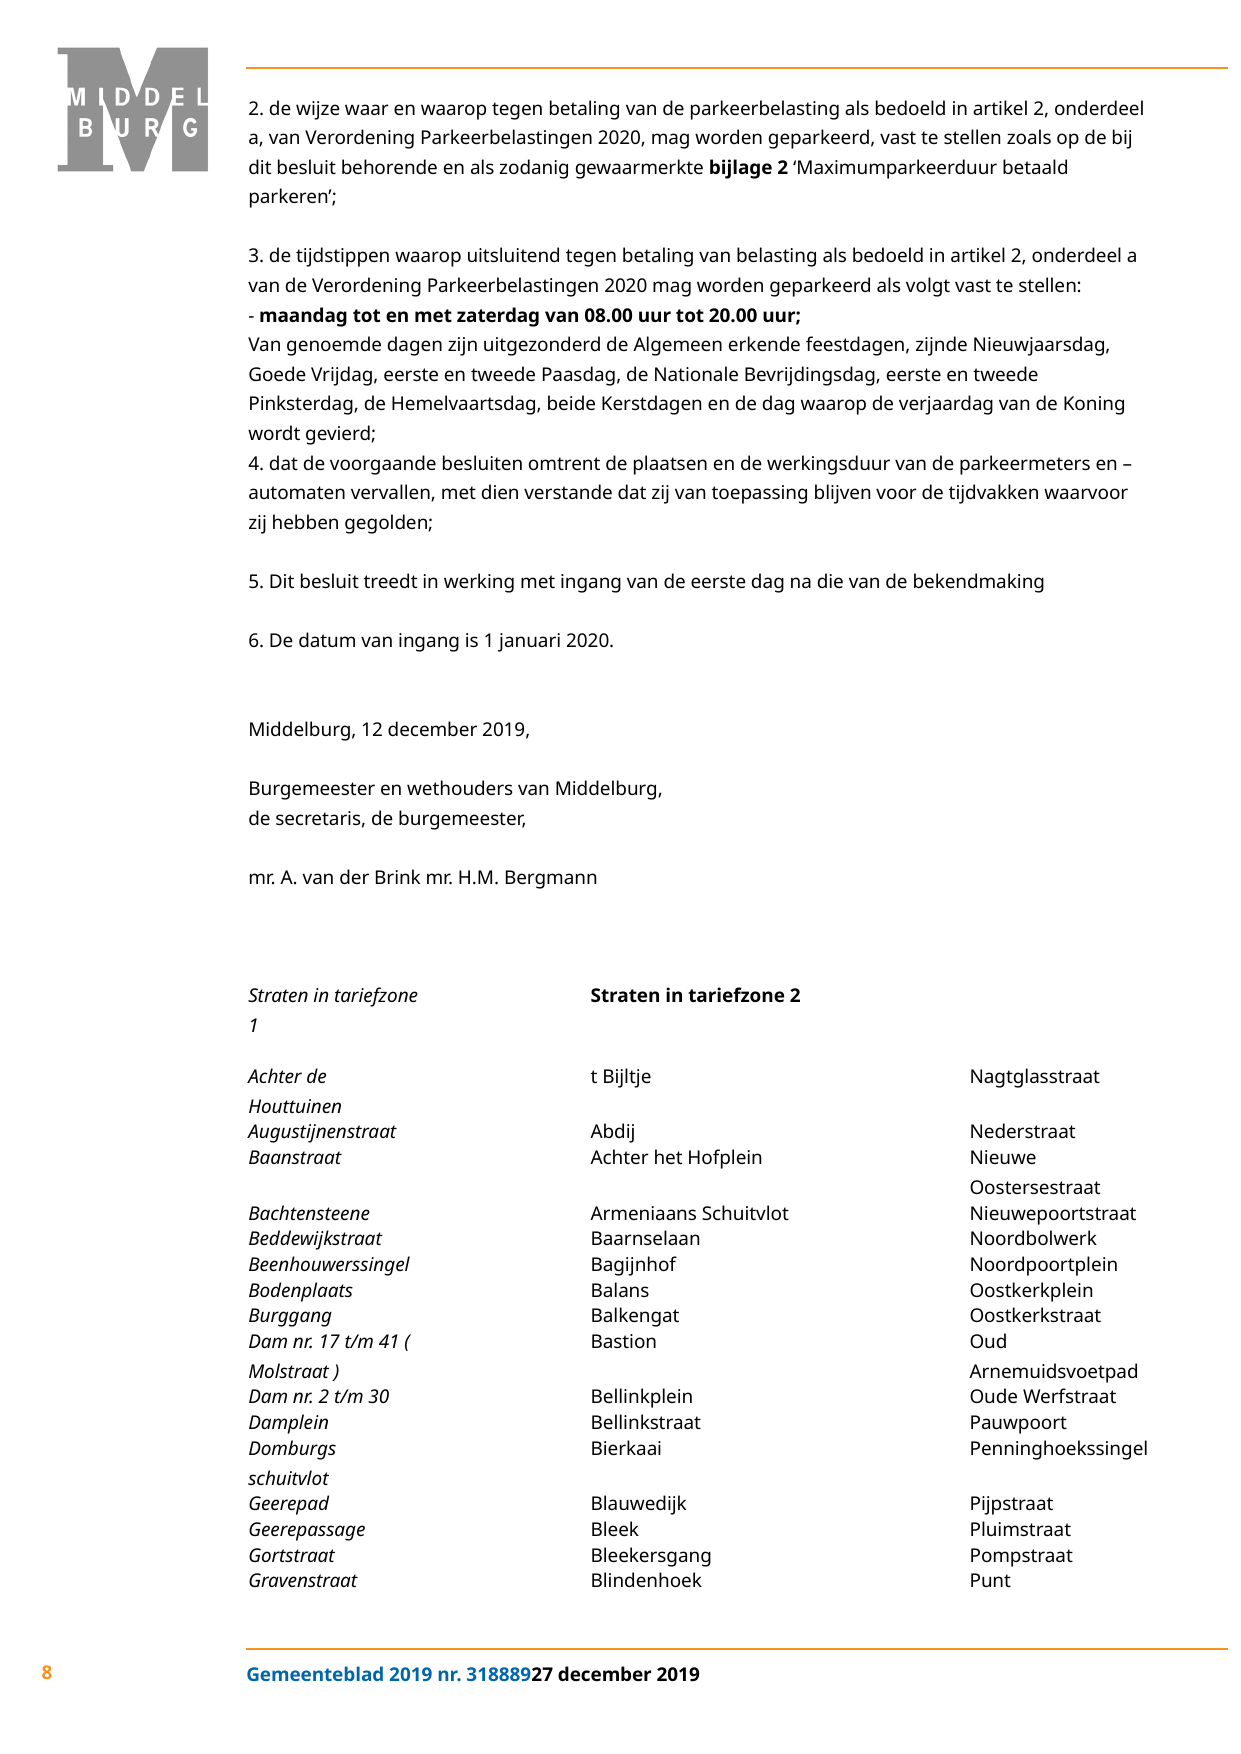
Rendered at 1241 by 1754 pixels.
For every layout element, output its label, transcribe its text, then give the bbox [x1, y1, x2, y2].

text 3. de tijdstippen waarop uitsluitend tegen betaling van belasting als bedoeld in artikel 2, onderdeel a van de Verordening Parkeerbelastingen 2020 mag worden geparkeerd als volgt vast te stellen: [248, 243, 1152, 298]
table_cell Pluimstraat [969, 1516, 1152, 1542]
table_cell Burggang [248, 1303, 423, 1328]
table_cell [802, 1145, 969, 1200]
table_cell Beddewijkstraat [248, 1226, 423, 1251]
table_header Straten in tariefzone 2 [590, 983, 802, 1038]
table_cell [802, 1119, 969, 1144]
table_cell [248, 1038, 423, 1063]
table_header [423, 983, 590, 1038]
table_cell Punt [969, 1568, 1152, 1593]
table_cell Noordbolwerk [969, 1226, 1152, 1251]
table_cell [802, 1251, 969, 1277]
text Middelburg, 12 december 2019, [248, 716, 1152, 742]
table_cell [802, 1329, 969, 1384]
table_cell Penninghoekssingel [969, 1435, 1152, 1491]
table_cell Achter het Hofplein [590, 1145, 802, 1200]
table_cell [802, 1277, 969, 1303]
table_cell Baanstraat [248, 1145, 423, 1200]
table_cell Dam nr. 17 t/m 41 ( Molstraat ) [248, 1329, 423, 1384]
table_cell [423, 1329, 590, 1384]
table_cell Nieuwe Oostersestraat [969, 1145, 1152, 1200]
table_cell Oostkerkstraat [969, 1303, 1152, 1328]
text Van genoemde dagen zijn uitgezonderd de Algemeen erkende feestdagen, zijnde Nieuwjaarsdag, Goede Vrijdag, eerste en tweede Paasdag, de Nationale Bevrijdingsdag, eerste en tweede Pinksterdag, de Hemelvaartsdag, beide Kerstdagen en de dag waarop de verjaardag van de Koning wordt gevierd; [248, 331, 1152, 446]
table_cell [423, 1303, 590, 1328]
table_cell Nagtglasstraat [969, 1064, 1152, 1119]
table_cell Gravenstraat [248, 1568, 423, 1593]
table_cell Abdij [590, 1119, 802, 1144]
table_cell Oostkerkplein [969, 1277, 1152, 1303]
table_cell [423, 1277, 590, 1303]
table_cell [423, 1200, 590, 1226]
table_cell [802, 1568, 969, 1593]
text - maandag tot en met zaterdag van 08.00 uur tot 20.00 uur; [248, 302, 1152, 328]
table_cell [802, 1516, 969, 1542]
table_cell Pompstraat [969, 1542, 1152, 1568]
table_cell Gortstraat [248, 1542, 423, 1568]
table_cell Baarnselaan [590, 1226, 802, 1251]
table_cell [590, 1038, 802, 1063]
table_cell [423, 1226, 590, 1251]
table_cell Blauwedijk [590, 1491, 802, 1516]
table_cell [423, 1435, 590, 1491]
table_cell Armeniaans Schuitvlot [590, 1200, 802, 1226]
table_cell [802, 1542, 969, 1568]
table_cell Bachtensteene [248, 1200, 423, 1226]
table_cell [423, 1568, 590, 1593]
table_cell Bellinkstraat [590, 1410, 802, 1435]
table_cell Pauwpoort [969, 1410, 1152, 1435]
table_cell [423, 1038, 590, 1063]
table_cell [423, 1542, 590, 1568]
table_cell [423, 1064, 590, 1119]
table_cell [423, 1145, 590, 1200]
table_cell Balkengat [590, 1303, 802, 1328]
table_cell [802, 1038, 969, 1063]
table_cell [802, 1410, 969, 1435]
table_cell [423, 1491, 590, 1516]
table_cell Balans [590, 1277, 802, 1303]
table_cell Bodenplaats [248, 1277, 423, 1303]
text Burgemeester en wethouders van Middelburg, [248, 775, 1152, 801]
table_cell [423, 1119, 590, 1144]
table_cell Bierkaai [590, 1435, 802, 1491]
table_cell [802, 1064, 969, 1119]
table_cell [802, 1200, 969, 1226]
table_cell [423, 1384, 590, 1409]
table_cell Domburgs schuitvlot [248, 1435, 423, 1491]
table_cell [423, 1251, 590, 1277]
table_cell Pijpstraat [969, 1491, 1152, 1516]
table_cell [802, 1226, 969, 1251]
table_header [802, 983, 969, 1038]
table_cell Bellinkplein [590, 1384, 802, 1409]
text mr. A. van der Brink mr. H.M. Bergmann [248, 864, 1152, 890]
table_cell Nederstraat [969, 1119, 1152, 1144]
table_cell Dam nr. 2 t/m 30 [248, 1384, 423, 1409]
table_cell Nieuwepoortstraat [969, 1200, 1152, 1226]
table_cell [969, 1038, 1152, 1063]
table_cell Geerepad [248, 1491, 423, 1516]
table_header Straten in tariefzone 1 [248, 983, 423, 1038]
table_cell Damplein [248, 1410, 423, 1435]
table_cell [802, 1303, 969, 1328]
table_cell t Bijltje [590, 1064, 802, 1119]
table_cell Noordpoortplein [969, 1251, 1152, 1277]
table_cell [802, 1491, 969, 1516]
table_header [969, 983, 1152, 1038]
text 4. dat de voorgaande besluiten omtrent de plaatsen en de werkingsduur van de parkeermeters en – automaten vervallen, met dien verstande dat zij van toepassing blijven voor de tijdvakken waarvoor zij hebben gegolden; [248, 450, 1152, 535]
table_cell Augustijnenstraat [248, 1119, 423, 1144]
table_cell Blindenhoek [590, 1568, 802, 1593]
text 2. de wijze waar en waarop tegen betaling van de parkeerbelasting als bedoeld in artikel 2, onderdeel a, van Verordening Parkeerbelastingen 2020, mag worden geparkeerd, vast te stellen zoals op de bij dit besluit behorende en als zodanig gewaarmerkte bijlage 2 ‘Maximumparkeerduur betaald parkeren’; [248, 95, 1152, 209]
table_cell [423, 1516, 590, 1542]
text 6. De datum van ingang is 1 januari 2020. [248, 627, 1152, 653]
table_cell [802, 1435, 969, 1491]
text 5. Dit besluit treedt in werking met ingang van de eerste dag na die van de bekendmaking [248, 568, 1152, 594]
table_cell Oud Arnemuidsvoetpad [969, 1329, 1152, 1384]
table_cell Bagijnhof [590, 1251, 802, 1277]
text de secretaris, de burgemeester, [248, 805, 1152, 831]
table_cell Bleek [590, 1516, 802, 1542]
picture [41, 47, 231, 172]
table_cell Achter de Houttuinen [248, 1064, 423, 1119]
table_cell Bastion [590, 1329, 802, 1384]
table_cell Oude Werfstraat [969, 1384, 1152, 1409]
table_cell Bleekersgang [590, 1542, 802, 1568]
table_cell Geerepassage [248, 1516, 423, 1542]
table_cell [802, 1384, 969, 1409]
table_cell [423, 1410, 590, 1435]
table_cell Beenhouwerssingel [248, 1251, 423, 1277]
